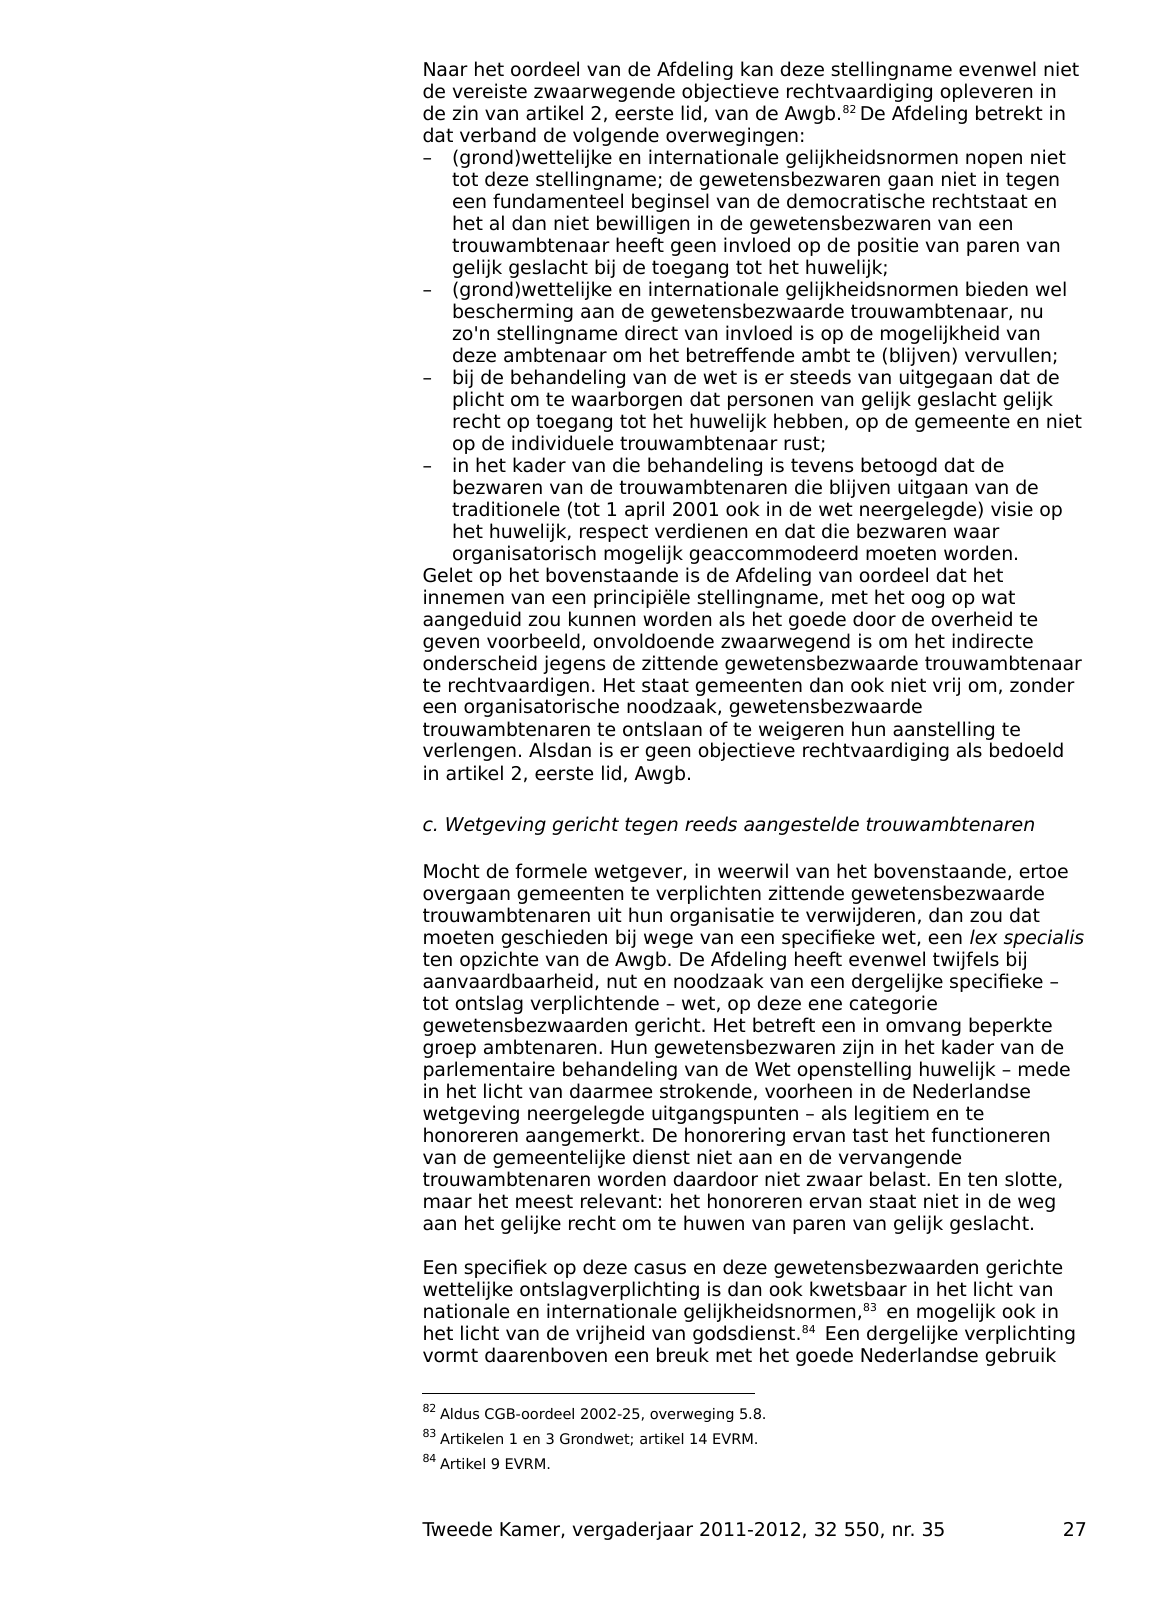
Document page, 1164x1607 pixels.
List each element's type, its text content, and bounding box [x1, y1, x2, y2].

text Artikel 9 EVRM. [422, 1452, 1087, 1474]
text – (grond)wettelijke en internationale gelijkheidsnormen bieden wel bescherming aan de gewetensbezwaarde trouwambtenaar, nu zo'n stellingname direct van invloed is op de mogelijkheid van deze ambtenaar om het betreffende ambt te (blijven) vervullen; [422, 279, 1087, 367]
text – bij de behandeling van de wet is er steeds van uitgegaan dat de plicht om te waarborgen dat personen van gelijk geslacht gelijk recht op toegang tot het huwelijk hebben, op de gemeente en niet op de individuele trouwambtenaar rust; [422, 367, 1087, 455]
text – in het kader van die behandeling is tevens betoogd dat de bezwaren van de trouwambtenaren die blijven uitgaan van de traditionele (tot 1 april 2001 ook in de wet neergelegde) visie op het huwelijk, respect verdienen en dat die bezwaren waar organisatorisch mogelijk geaccommodeerd moeten worden. [422, 455, 1087, 564]
text Gelet op het bovenstaande is de Afdeling van oordeel dat het innemen van een principiële stellingname, met het oog op wat aangeduid zou kunnen worden als het goede door de overheid te geven voorbeeld, onvoldoende zwaarwegend is om het indirecte onderscheid jegens de zittende gewetensbezwaarde trouwambtenaar te rechtvaardigen. Het staat gemeenten dan ook niet vrij om, zonder een organisatorische noodzaak, gewetensbezwaarde trouwambtenaren te ontslaan of te weigeren hun aanstelling te verlengen. Alsdan is er geen objectieve rechtvaardiging als bedoeld in artikel 2, eerste lid, Awgb. [422, 564, 1087, 784]
text – (grond)wettelijke en internationale gelijkheidsnormen nopen niet tot deze stellingname; de gewetensbezwaren gaan niet in tegen een fundamenteel beginsel van de democratische rechtstaat en het al dan niet bewilligen in de gewetensbezwaren van een trouwambtenaar heeft geen invloed op de positie van paren van gelijk geslacht bij de toegang tot het huwelijk; [422, 147, 1087, 279]
text Artikelen 1 en 3 Grondwet; artikel 14 EVRM. [422, 1427, 1087, 1449]
subtitle c. Wetgeving gericht tegen reeds aangestelde trouwambtenaren [422, 814, 1087, 836]
text Een specifiek op deze casus en deze gewetensbezwaarden gerichte wettelijke ontslagverplichting is dan ook kwetsbaar in het licht van nationale en internationale gelijkheidsnormen, en mogelijk ook in het licht van de vrijheid van godsdienst. Een dergelijke verplichting vormt daarenboven een breuk met het goede Nederlandse gebruik [422, 1257, 1087, 1367]
text Naar het oordeel van de Afdeling kan deze stellingname evenwel niet de vereiste zwaarwegende objectieve rechtvaardiging opleveren in de zin van artikel 2, eerste lid, van de Awgb.De Afdeling betrekt in dat verband de volgende overwegingen: [422, 59, 1087, 147]
text Mocht de formele wetgever, in weerwil van het bovenstaande, ertoe overgaan gemeenten te verplichten zittende gewetensbezwaarde trouwambtenaren uit hun organisatie te verwijderen, dan zou dat moeten geschieden bij wege van een specifieke wet, een lex specialis ten opzichte van de Awgb. De Afdeling heeft evenwel twijfels bij aanvaardbaarheid, nut en noodzaak van een dergelijke specifieke – tot ontslag verplichtende – wet, op deze ene categorie gewetensbezwaarden gericht. Het betreft een in omvang beperkte groep ambtenaren. Hun gewetensbezwaren zijn in het kader van de parlementaire behandeling van de Wet openstelling huwelijk – mede in het licht van daarmee strokende, voorheen in de Nederlandse wetgeving neergelegde uitgangspunten – als legitiem en te honoreren aangemerkt. De honorering ervan tast het functioneren van de gemeentelijke dienst niet aan en de vervangende trouwambtenaren worden daardoor niet zwaar belast. En ten slotte, maar het meest relevant: het honoreren ervan staat niet in de weg aan het gelijke recht om te huwen van paren van gelijk geslacht. [422, 861, 1087, 1235]
text Aldus CGB-oordeel 2002-25, overweging 5.8. [422, 1402, 1087, 1424]
